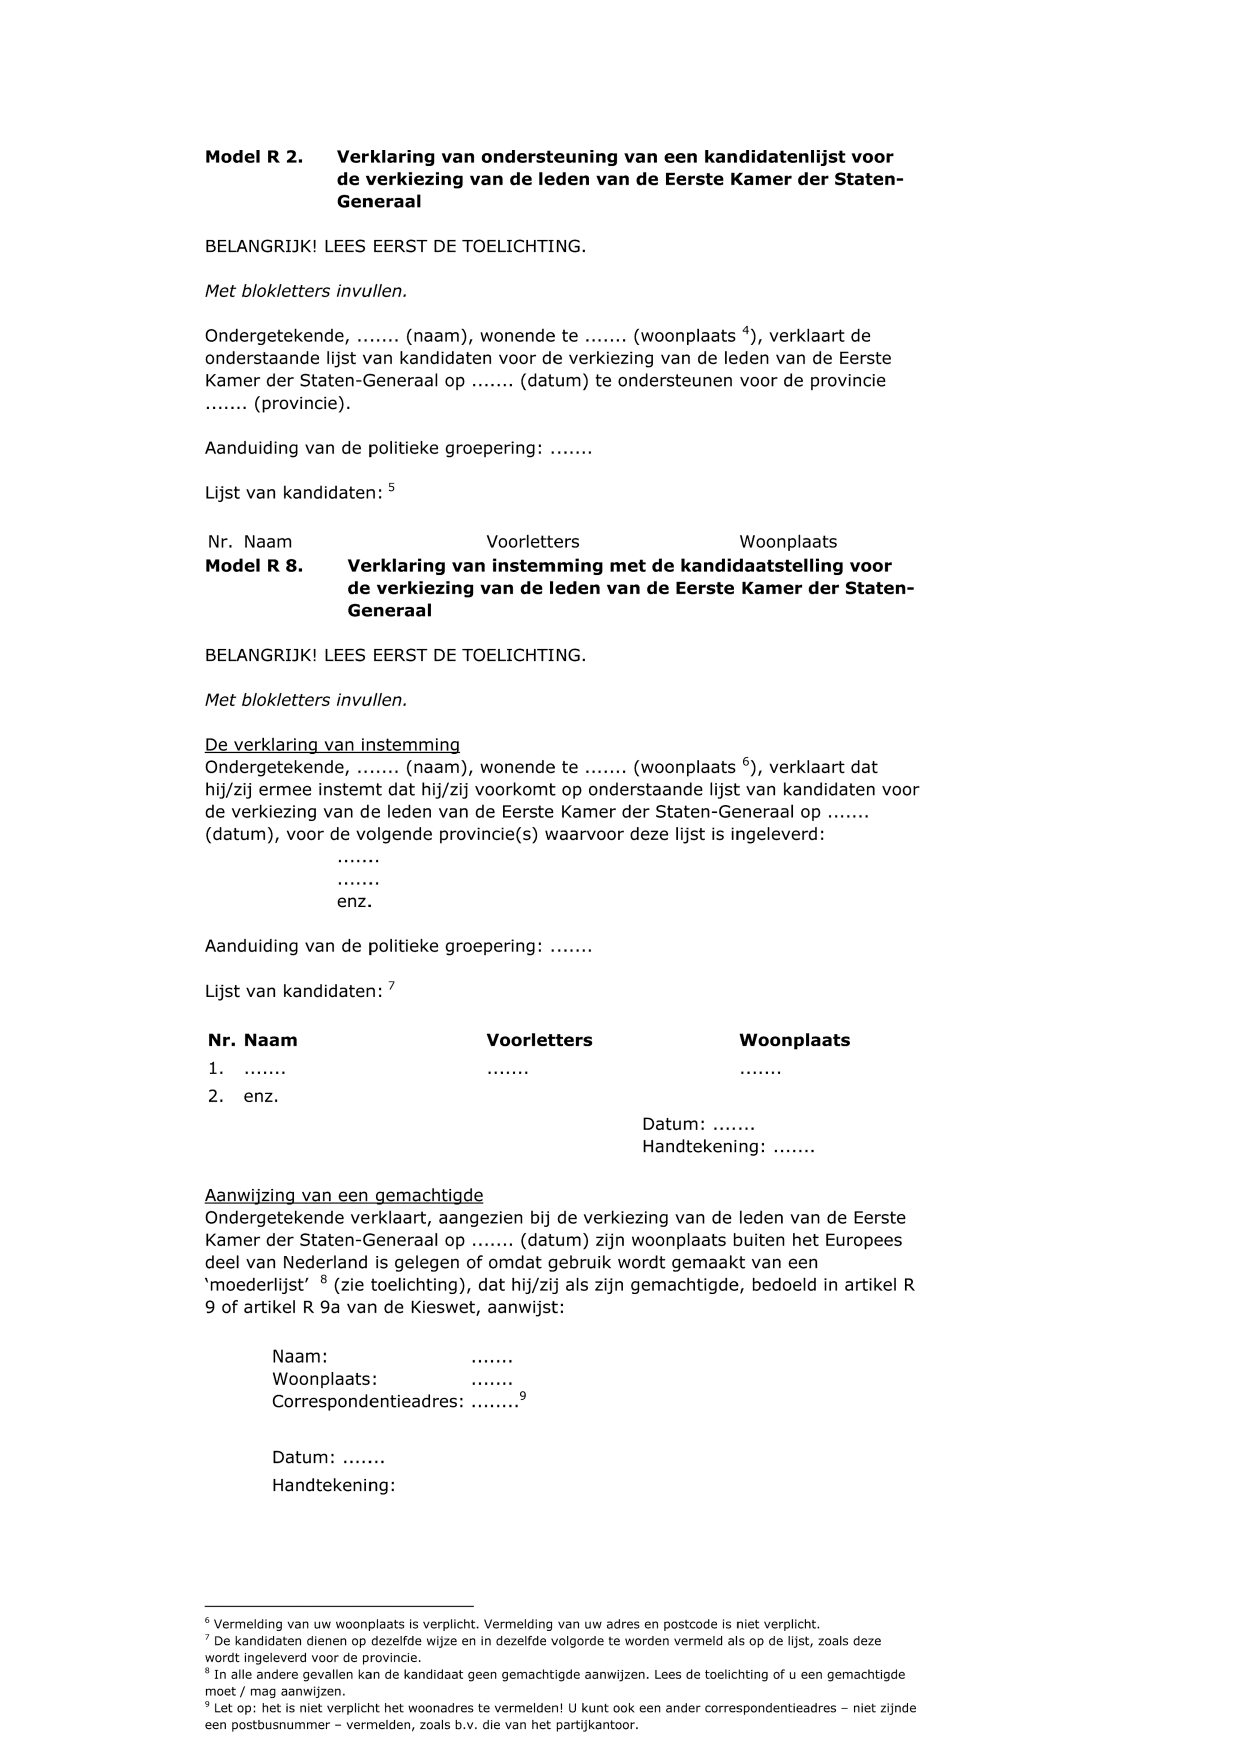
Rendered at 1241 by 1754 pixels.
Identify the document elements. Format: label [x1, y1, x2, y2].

picture [187, 150, 1105, 1754]
